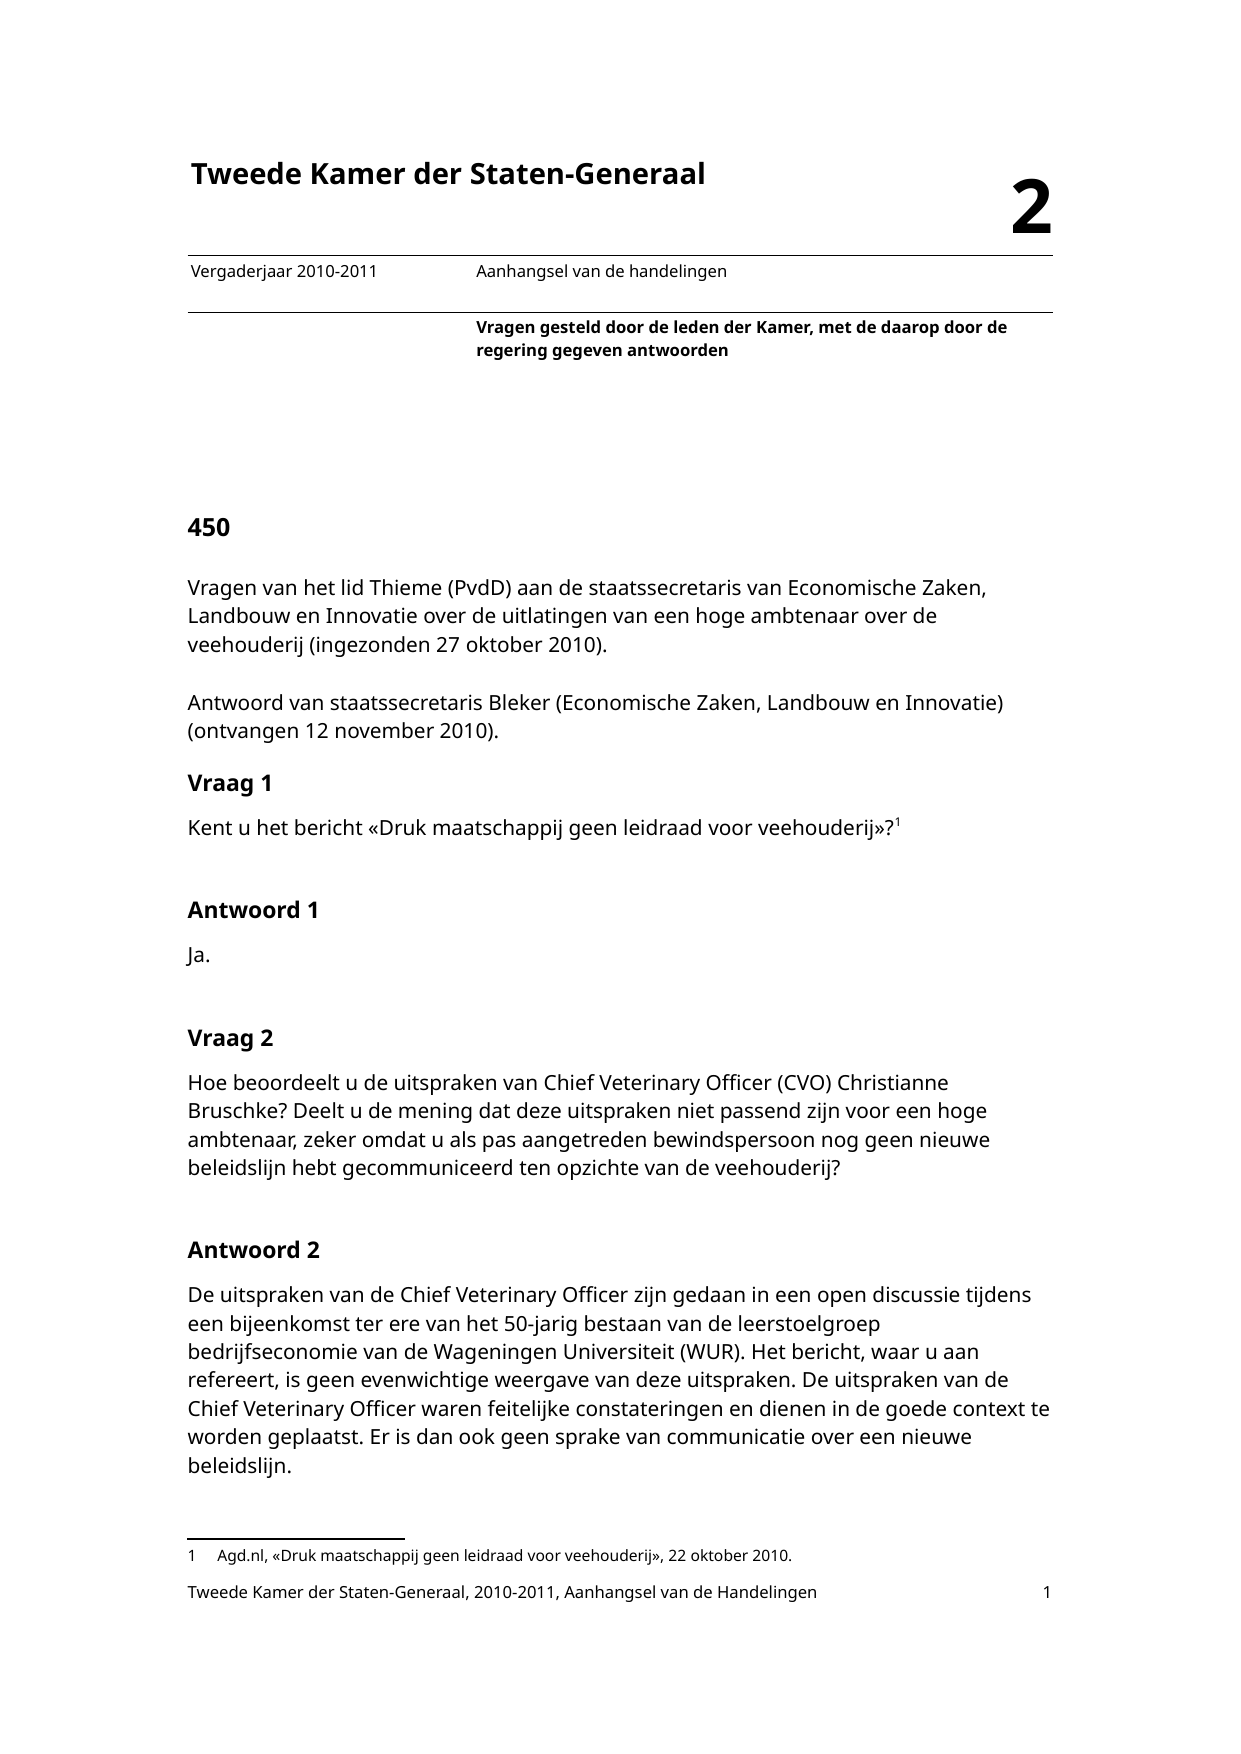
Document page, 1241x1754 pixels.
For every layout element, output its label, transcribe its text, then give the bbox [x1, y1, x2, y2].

text De uitspraken van de Chief Veterinary Officer zijn gedaan in een open discussie tijdens een bijeenkomst ter ere van het 50-jarig bestaan van de leerstoelgroep bedrijfseconomie van de Wageningen Universiteit (WUR). Het bericht, waar u aan refereert, is geen evenwichtige weergave van deze uitspraken. De uitspraken van de Chief Veterinary Officer waren feitelijke constateringen en dienen in de goede context te worden geplaatst. Er is dan ook geen sprake van communicatie over een nieuwe beleidslijn. [187, 1280, 1053, 1479]
text Vragen van het lid Thieme (PvdD) aan de staatssecretaris van Economische Zaken, Landbouw en Innovatie over de uitlatingen van een hoge ambtenaar over de veehouderij (ingezonden 27 oktober 2010). [187, 573, 1053, 658]
text Kent u het bericht «Druk maatschappij geen leidraad voor veehouderij»? [187, 813, 1053, 842]
subtitle Vraag 2 [187, 1022, 1053, 1053]
subtitle Antwoord 1 [187, 894, 1053, 926]
table_header 2 [880, 150, 1053, 255]
table_cell Vergaderjaar 2010-2011 [188, 256, 473, 312]
table_cell Aanhangsel van de handelingen [473, 256, 1053, 312]
table_header Tweede Kamer der Staten-Generaal [188, 150, 879, 255]
table_cell [188, 313, 473, 361]
table_cell Vragen gesteld door de leden der Kamer, met de daarop door de regering gegeven antwoorden [473, 313, 1053, 361]
text 450 [187, 509, 1053, 543]
text Agd.nl, «Druk maatschappij geen leidraad voor veehouderij», 22 oktober 2010. [187, 1538, 1053, 1566]
text Hoe beoordeelt u de uitspraken van Chief Veterinary Officer (CVO) Christianne Bruschke? Deelt u de mening dat deze uitspraken niet passend zijn voor een hoge ambtenaar, zeker omdat u als pas aangetreden bewindspersoon nog geen nieuwe beleidslijn hebt gecommuniceerd ten opzichte van de veehouderij? [187, 1068, 1053, 1182]
subtitle Vraag 1 [187, 767, 1053, 798]
subtitle Antwoord 2 [187, 1234, 1053, 1265]
text Antwoord van staatssecretaris Bleker (Economische Zaken, Landbouw en Innovatie) (ontvangen 12 november 2010). [187, 688, 1053, 745]
text Ja. [187, 941, 1053, 969]
